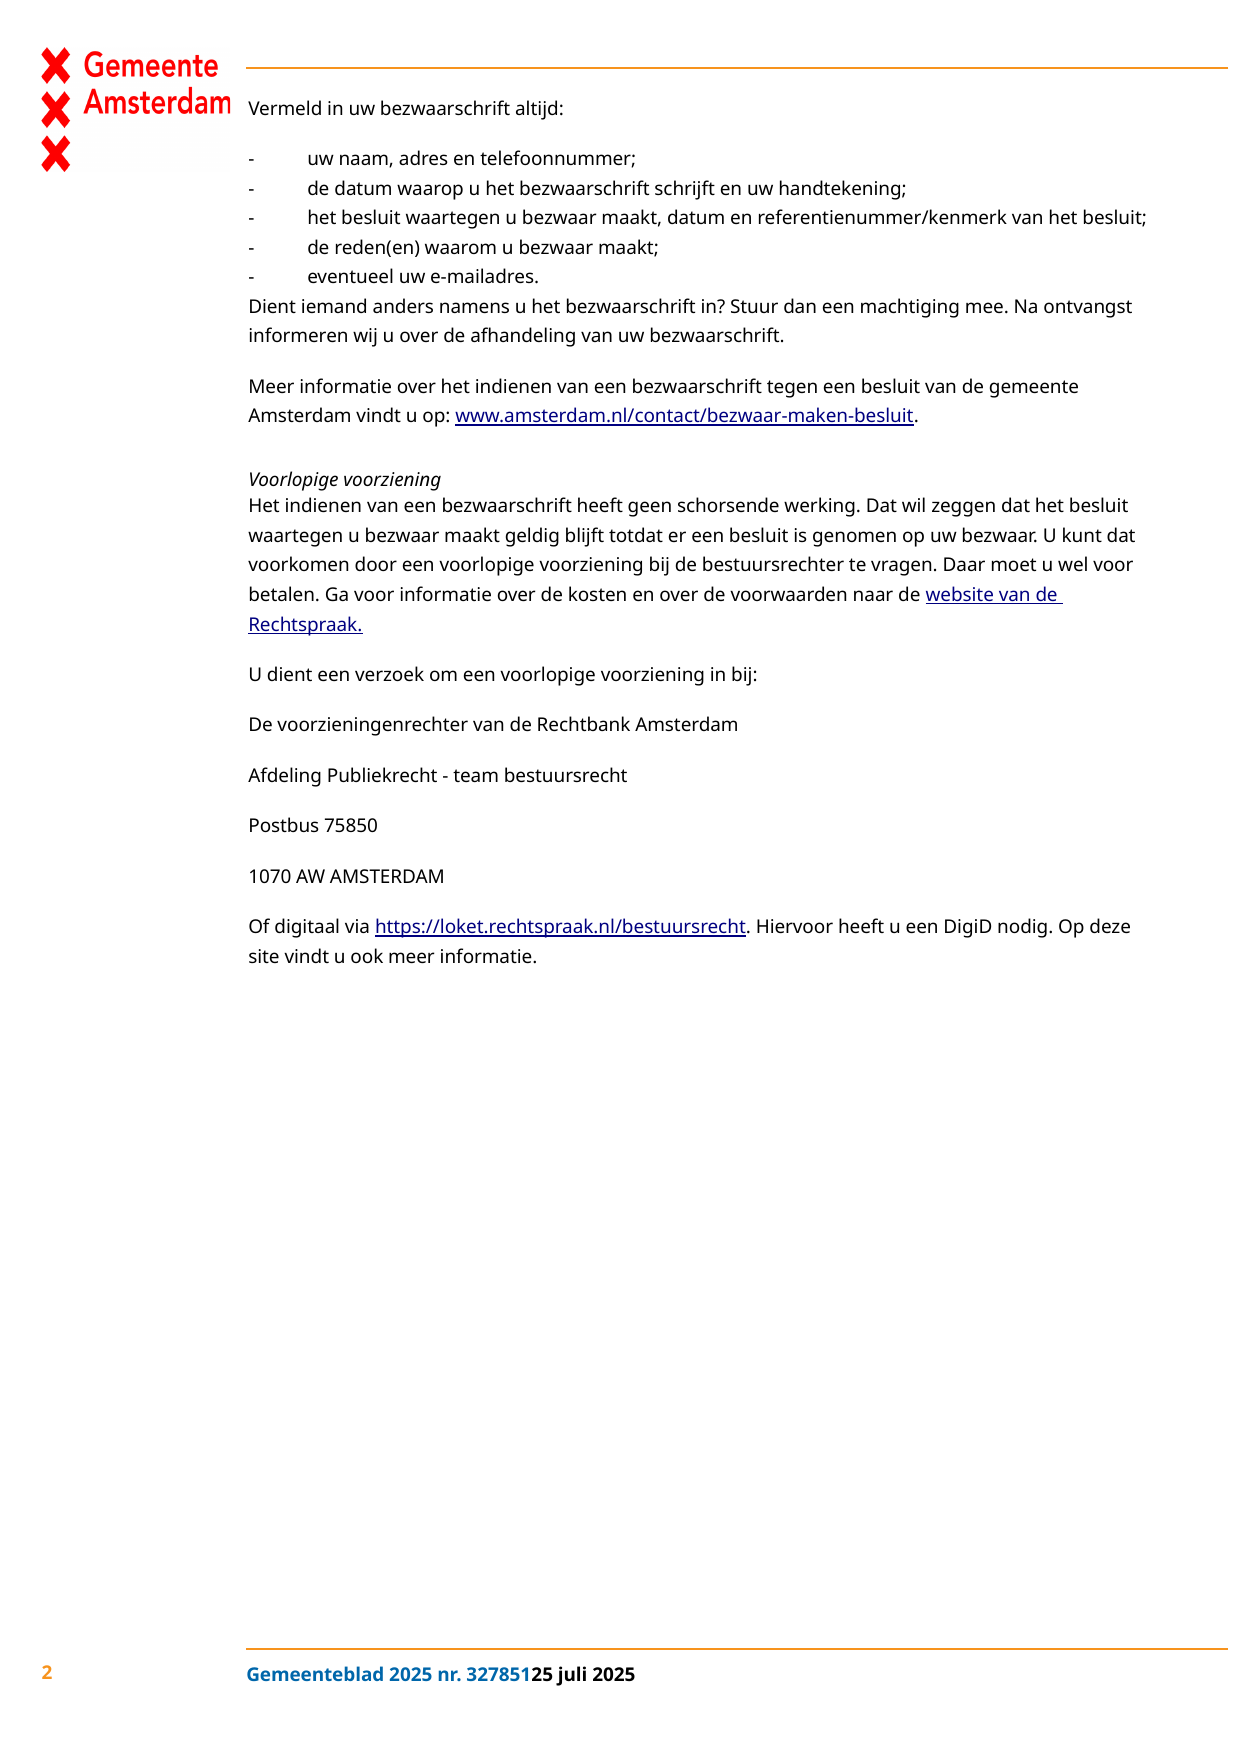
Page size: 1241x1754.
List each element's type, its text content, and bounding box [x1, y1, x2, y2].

text Vermeld in uw bezwaarschrift altijd: [248, 95, 1152, 121]
text Meer informatie over het indienen van een bezwaarschrift tegen een besluit van de gemeente Amsterdam vindt u op: www.amsterdam.nl/contact/bezwaar-maken-besluit. [248, 373, 1152, 428]
picture [41, 47, 231, 172]
list de reden(en) waarom u bezwaar maakt; [248, 234, 1152, 260]
text Voorlopige voorziening [248, 467, 1152, 492]
text Het indienen van een bezwaarschrift heeft geen schorsende werking. Dat wil zeggen dat het besluit waartegen u bezwaar maakt geldig blijft totdat er een besluit is genomen op uw bezwaar. U kunt dat voorkomen door een voorlopige voorziening bij de bestuursrechter te vragen. Daar moet u wel voor betalen. Ga voor informatie over de kosten en over de voorwaarden naar de website van de Rechtspraak. [248, 492, 1152, 636]
text Dient iemand anders namens u het bezwaarschrift in? Stuur dan een machtiging mee. Na ontvangst informeren wij u over de afhandeling van uw bezwaarschrift. [248, 293, 1152, 348]
list uw naam, adres en telefoonnummer; [248, 145, 1152, 171]
list eventueel uw e-mailadres. [248, 263, 1152, 289]
text Of digitaal via https://loket.rechtspraak.nl/bestuursrecht. Hiervoor heeft u een DigiD nodig. Op deze site vindt u ook meer informatie. [248, 913, 1152, 968]
list de datum waarop u het bezwaarschrift schrijft en uw handtekening; [248, 175, 1152, 201]
text Postbus 75850 [248, 812, 1152, 838]
text 1070 AW AMSTERDAM [248, 863, 1152, 888]
text U dient een verzoek om een voorlopige voorziening in bij: [248, 661, 1152, 687]
text Afdeling Publiekrecht - team bestuursrecht [248, 762, 1152, 788]
text De voorzieningenrechter van de Rechtbank Amsterdam [248, 712, 1152, 737]
list het besluit waartegen u bezwaar maakt, datum en referentienummer/kenmerk van het besluit; [248, 204, 1152, 230]
